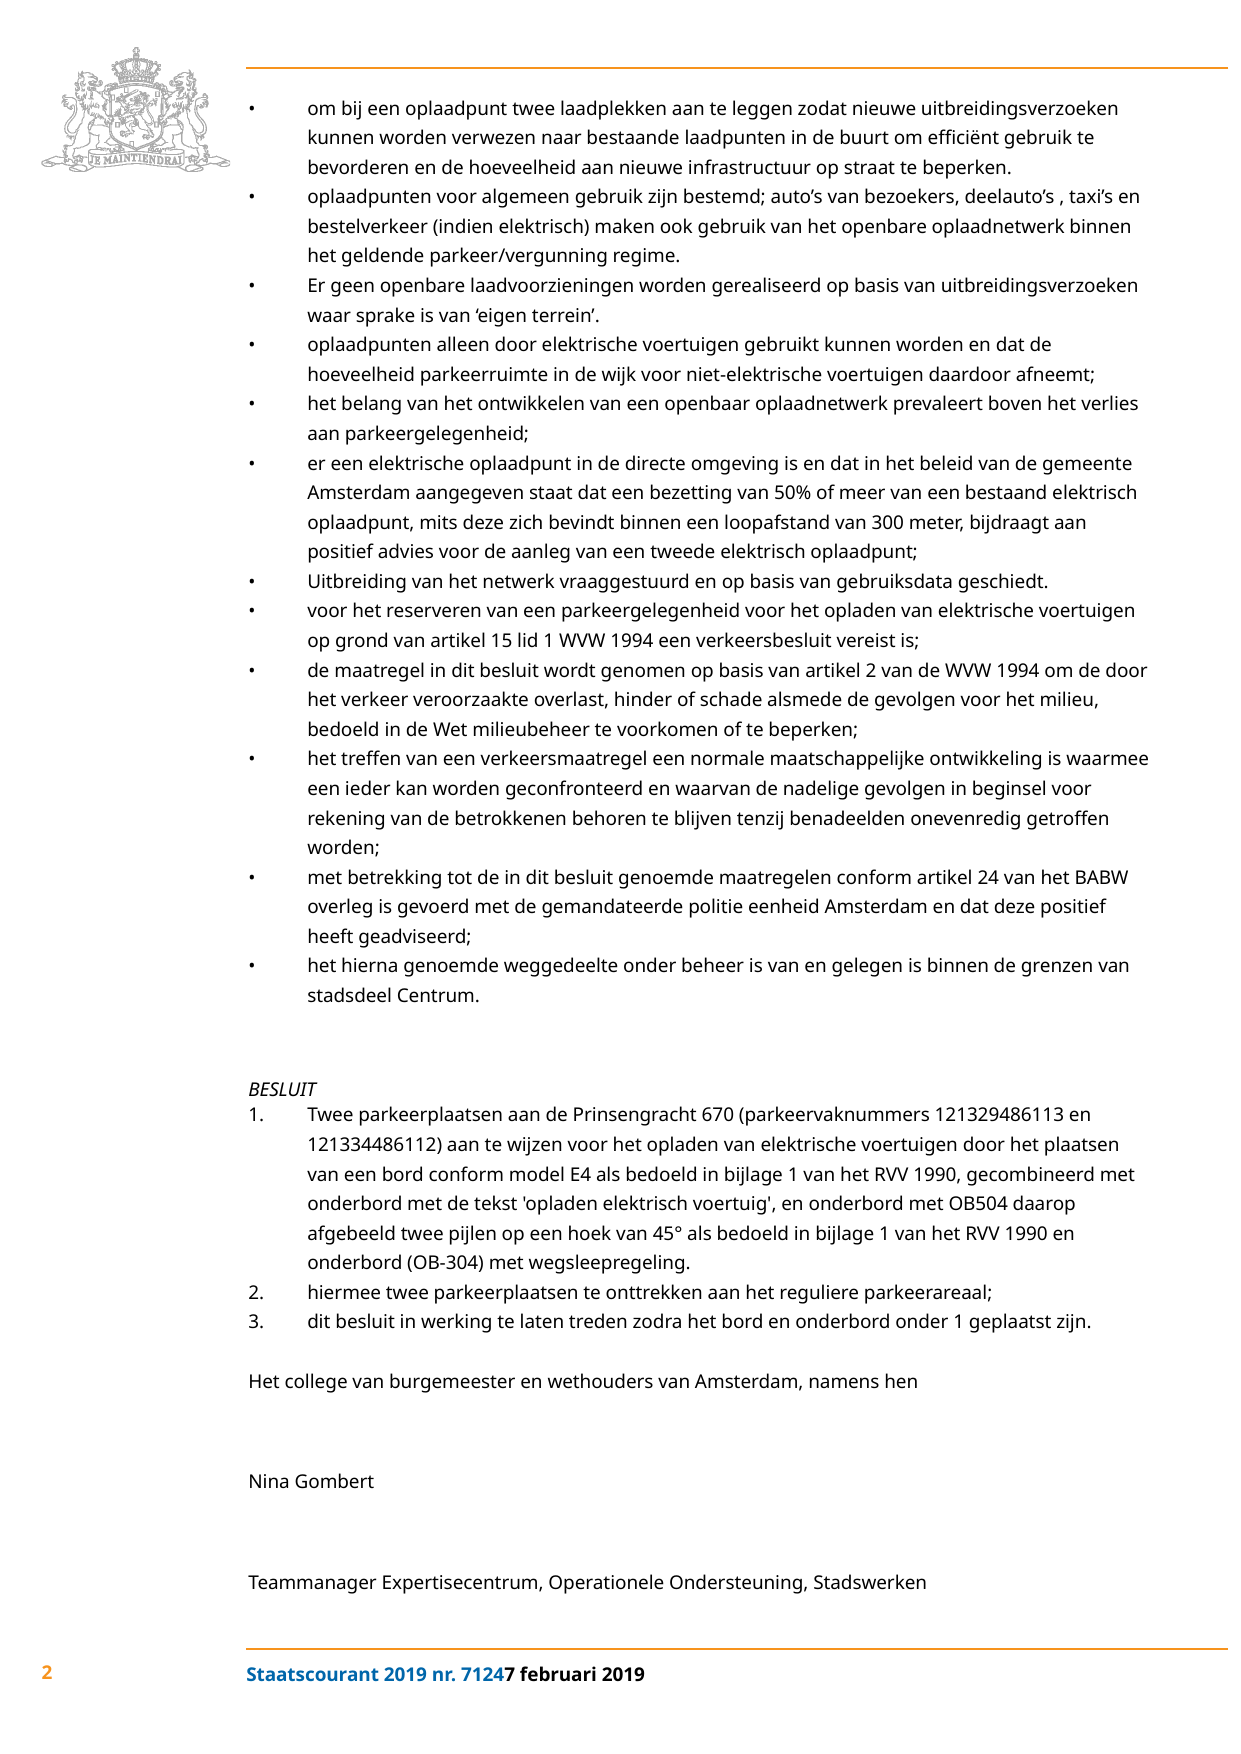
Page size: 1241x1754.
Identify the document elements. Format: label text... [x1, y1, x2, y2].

list het belang van het ontwikkelen van een openbaar oplaadnetwerk prevaleert boven het verlies aan parkeergelegenheid; [248, 391, 1152, 446]
list hiermee twee parkeerplaatsen te onttrekken aan het reguliere parkeerareaal; [248, 1279, 1152, 1305]
picture [41, 47, 231, 172]
list oplaadpunten voor algemeen gebruik zijn bestemd; auto’s van bezoekers, deelauto’s , taxi’s en bestelverkeer (indien elektrisch) maken ook gebruik van het openbare oplaadnetwerk binnen het geldende parkeer/vergunning regime. [248, 183, 1152, 268]
list oplaadpunten alleen door elektrische voertuigen gebruikt kunnen worden en dat de hoeveelheid parkeerruimte in de wijk voor niet-elektrische voertuigen daardoor afneemt; [248, 331, 1152, 387]
list de maatregel in dit besluit wordt genomen op basis van artikel 2 van de WVW 1994 om de door het verkeer veroorzaakte overlast, hinder of schade alsmede de gevolgen voor het milieu, bedoeld in de Wet milieubeheer te voorkomen of te beperken; [248, 657, 1152, 742]
list Er geen openbare laadvoorzieningen worden gerealiseerd op basis van uitbreidingsverzoeken waar sprake is van ‘eigen terrein’. [248, 272, 1152, 328]
list met betrekking tot de in dit besluit genoemde maatregelen conform artikel 24 van het BABW overleg is gevoerd met de gemandateerde politie eenheid Amsterdam en dat deze positief heeft geadviseerd; [248, 864, 1152, 949]
list Twee parkeerplaatsen aan de Prinsengracht 670 (parkeervaknummers 121329486113 en 121334486112) aan te wijzen voor het opladen van elektrische voertuigen door het plaatsen van een bord conform model E4 als bedoeld in bijlage 1 van het RVV 1990, gecombineerd met onderbord met de tekst 'opladen elektrisch voertuig', en onderbord met OB504 daarop afgebeeld twee pijlen op een hoek van 45° als bedoeld in bijlage 1 van het RVV 1990 en onderbord (OB-304) met wegsleepregeling. [248, 1102, 1152, 1275]
text Nina Gombert [248, 1469, 1152, 1494]
list dit besluit in werking te laten treden zodra het bord en onderbord onder 1 geplaatst zijn. [248, 1309, 1152, 1334]
list Uitbreiding van het netwerk vraaggestuurd en op basis van gebruiksdata geschiedt. [248, 568, 1152, 594]
text BESLUIT [248, 1076, 1152, 1102]
text Het college van burgemeester en wethouders van Amsterdam, namens hen [248, 1368, 1152, 1393]
text Teammanager Expertisecentrum, Operationele Ondersteuning, Stadswerken [248, 1569, 1152, 1595]
list het hierna genoemde weggedeelte onder beheer is van en gelegen is binnen de grenzen van stadsdeel Centrum. [248, 953, 1152, 1008]
list om bij een oplaadpunt twee laadplekken aan te leggen zodat nieuwe uitbreidingsverzoeken kunnen worden verwezen naar bestaande laadpunten in de buurt om efficiënt gebruik te bevorderen en de hoeveelheid aan nieuwe infrastructuur op straat te beperken. [248, 95, 1152, 180]
list voor het reserveren van een parkeergelegenheid voor het opladen van elektrische voertuigen op grond van artikel 15 lid 1 WVW 1994 een verkeersbesluit vereist is; [248, 598, 1152, 653]
list er een elektrische oplaadpunt in de directe omgeving is en dat in het beleid van de gemeente Amsterdam aangegeven staat dat een bezetting van 50% of meer van een bestaand elektrisch oplaadpunt, mits deze zich bevindt binnen een loopafstand van 300 meter, bijdraagt aan positief advies voor de aanleg van een tweede elektrisch oplaadpunt; [248, 450, 1152, 564]
list het treffen van een verkeersmaatregel een normale maatschappelijke ontwikkeling is waarmee een ieder kan worden geconfronteerd en waarvan de nadelige gevolgen in beginsel voor rekening van de betrokkenen behoren te blijven tenzij benadeelden onevenredig getroffen worden; [248, 746, 1152, 860]
